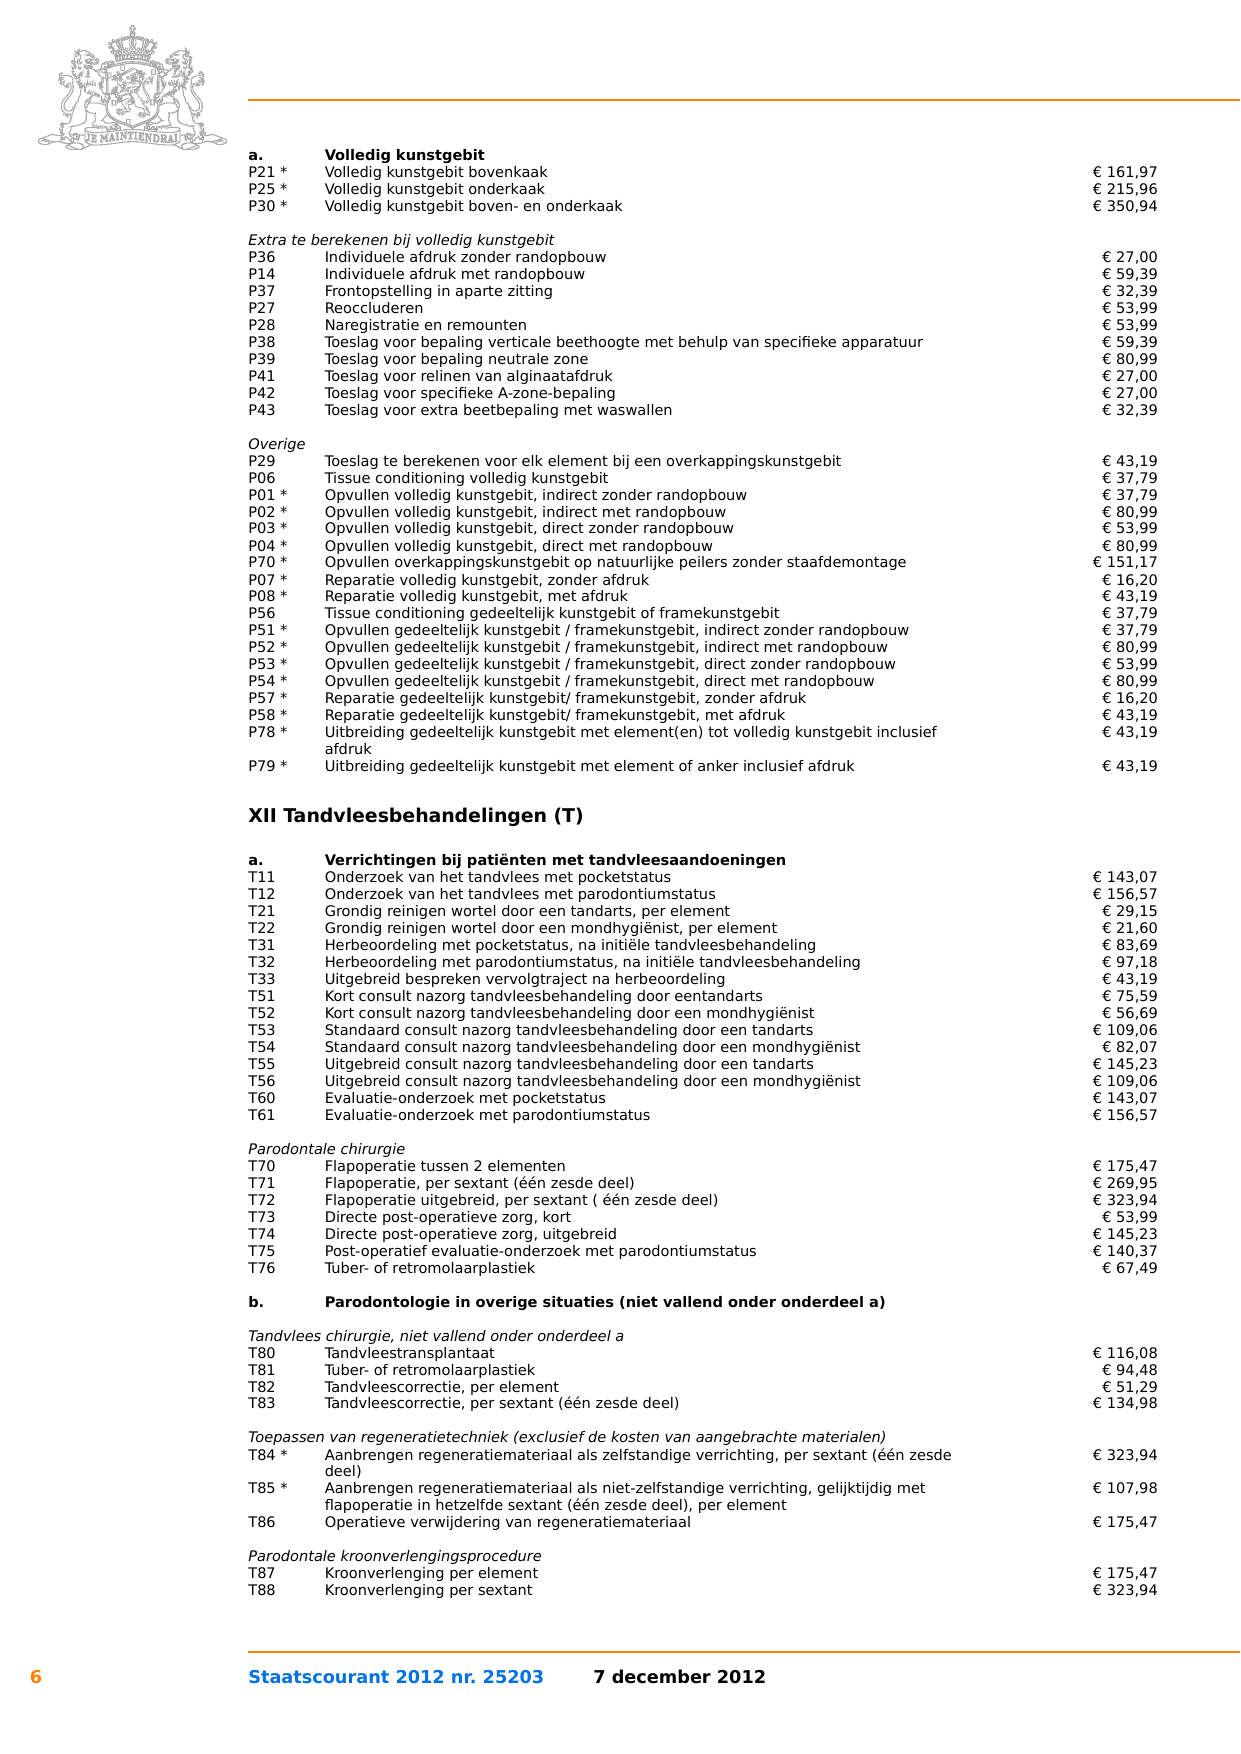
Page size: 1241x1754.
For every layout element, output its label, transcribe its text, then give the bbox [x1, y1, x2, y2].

table_cell P07 * [248, 571, 319, 588]
table_cell Toeslag voor bepaling neutrale zone [319, 351, 990, 368]
table_cell Tissue conditioning gedeeltelijk kunstgebit of framekunstgebit [319, 605, 990, 622]
table_cell € 94,48 [990, 1361, 1163, 1378]
table_cell [990, 215, 1163, 232]
table_cell P42 [248, 385, 319, 402]
table_cell P39 [248, 351, 319, 368]
table_cell Standaard consult nazorg tandvleesbehandeling door een tandarts [319, 1022, 990, 1039]
table_cell [990, 1328, 1163, 1344]
table_cell P03 * [248, 520, 319, 537]
table_cell T11 [248, 869, 319, 886]
table_cell Tissue conditioning volledig kunstgebit [319, 470, 990, 486]
table_cell T87 [248, 1565, 319, 1582]
table_cell P78 * [248, 724, 319, 758]
table_cell € 27,00 [990, 368, 1163, 384]
table_cell Reoccluderen [319, 300, 990, 317]
table_cell [990, 232, 1163, 249]
table_cell Evaluatie-onderzoek met parodontiumstatus [319, 1107, 990, 1124]
table_cell € 27,00 [990, 385, 1163, 402]
table_cell T61 [248, 1107, 319, 1124]
table_cell Tuber- of retromolaarplastiek [319, 1260, 990, 1277]
table_cell Opvullen gedeeltelijk kunstgebit / framekunstgebit, indirect met randopbouw [319, 639, 990, 656]
table_cell Overige [248, 436, 1163, 452]
table_cell T56 [248, 1073, 319, 1090]
table_cell € 27,00 [990, 249, 1163, 266]
table_cell € 80,99 [990, 673, 1163, 690]
table_cell Kort consult nazorg tandvleesbehandeling door een mondhygiënist [319, 1005, 990, 1022]
table_cell € 53,99 [990, 300, 1163, 317]
table_cell Operatieve verwijdering van regeneratiemateriaal [319, 1514, 990, 1531]
table_cell € 53,99 [990, 520, 1163, 537]
table_cell P14 [248, 266, 319, 283]
table_cell Opvullen gedeeltelijk kunstgebit / framekunstgebit, direct met randopbouw [319, 673, 990, 690]
picture [38, 25, 227, 150]
table_cell T31 [248, 937, 319, 954]
table_cell € 32,39 [990, 402, 1163, 418]
table_cell € 80,99 [990, 504, 1163, 520]
table_cell P53 * [248, 656, 319, 673]
table_cell T76 [248, 1260, 319, 1277]
table_cell T73 [248, 1209, 319, 1226]
table_cell a. [248, 147, 319, 164]
table_cell € 43,19 [990, 453, 1163, 469]
table_cell [248, 419, 1163, 436]
table_cell T82 [248, 1379, 319, 1395]
table_cell [319, 1277, 990, 1293]
table_cell T83 [248, 1395, 319, 1412]
table_cell € 53,99 [990, 317, 1163, 334]
table_cell T52 [248, 1005, 319, 1022]
table_cell T72 [248, 1192, 319, 1209]
table_cell [990, 147, 1163, 164]
table_header Verrichtingen bij patiënten met tandvleesaandoeningen [319, 852, 990, 869]
table_cell T85 * [248, 1480, 319, 1514]
table_cell P43 [248, 402, 319, 418]
table_cell € 16,20 [990, 690, 1163, 707]
table_cell Uitbreiding gedeeltelijk kunstgebit met element(en) tot volledig kunstgebit inclusief afdruk [319, 724, 990, 758]
table_cell € 43,19 [990, 724, 1163, 758]
table_cell P29 [248, 453, 319, 469]
table_cell P56 [248, 605, 319, 622]
table_cell Reparatie gedeeltelijk kunstgebit/ framekunstgebit, zonder afdruk [319, 690, 990, 707]
table_cell T80 [248, 1345, 319, 1361]
table_cell Naregistratie en remounten [319, 317, 990, 334]
table_cell T55 [248, 1056, 319, 1073]
table_cell Onderzoek van het tandvlees met pocketstatus [319, 869, 990, 886]
table_cell P58 * [248, 707, 319, 724]
table_cell T84 * [248, 1446, 319, 1480]
table_cell € 116,08 [990, 1345, 1163, 1361]
table_cell Directe post-operatieve zorg, uitgebreid [319, 1226, 990, 1243]
table_cell € 80,99 [990, 639, 1163, 656]
table_cell Flapoperatie tussen 2 elementen [319, 1158, 990, 1175]
table_cell € 80,99 [990, 351, 1163, 368]
table_cell € 29,15 [990, 903, 1163, 920]
table_cell P01 * [248, 486, 319, 503]
table_cell Reparatie gedeeltelijk kunstgebit/ framekunstgebit, met afdruk [319, 707, 990, 724]
table_cell Tandvleestransplantaat [319, 1345, 990, 1361]
table_cell Tandvlees chirurgie, niet vallend onder onderdeel a [248, 1328, 990, 1344]
table_cell [990, 1548, 1163, 1565]
table_cell Volledig kunstgebit onderkaak [319, 181, 990, 198]
table_cell € 51,29 [990, 1379, 1163, 1395]
table_header a. [248, 852, 319, 869]
table_cell [248, 1531, 319, 1548]
table_cell [990, 1294, 1163, 1311]
table_cell [990, 1141, 1163, 1158]
table_cell € 156,57 [990, 1107, 1163, 1124]
table_cell Reparatie volledig kunstgebit, zonder afdruk [319, 571, 990, 588]
table_cell Kort consult nazorg tandvleesbehandeling door eentandarts [319, 988, 990, 1005]
table_cell € 83,69 [990, 937, 1163, 954]
table_cell € 323,94 [990, 1192, 1163, 1209]
table_cell € 145,23 [990, 1226, 1163, 1243]
table_cell Herbeoordeling met pocketstatus, na initiële tandvleesbehandeling [319, 937, 990, 954]
table_cell Kroonverlenging per sextant [319, 1582, 990, 1599]
table_cell € 56,69 [990, 1005, 1163, 1022]
table_cell Uitgebreid bespreken vervolgtraject na herbeoordeling [319, 971, 990, 988]
table_cell T81 [248, 1361, 319, 1378]
table_cell € 43,19 [990, 758, 1163, 775]
table_cell Tuber- of retromolaarplastiek [319, 1361, 990, 1378]
table_cell Volledig kunstgebit boven- en onderkaak [319, 198, 990, 215]
table_cell € 156,57 [990, 886, 1163, 903]
table_cell € 75,59 [990, 988, 1163, 1005]
table_cell P25 * [248, 181, 319, 198]
table_cell € 143,07 [990, 869, 1163, 886]
table_cell T74 [248, 1226, 319, 1243]
table_cell Frontopstelling in aparte zitting [319, 283, 990, 300]
table_cell P30 * [248, 198, 319, 215]
table_cell [248, 1311, 990, 1327]
table_cell P37 [248, 283, 319, 300]
table_cell [990, 1311, 1163, 1327]
table_cell T22 [248, 920, 319, 937]
table_cell T21 [248, 903, 319, 920]
table_cell € 323,94 [990, 1582, 1163, 1599]
table_cell € 37,79 [990, 605, 1163, 622]
table_cell € 323,94 [990, 1446, 1163, 1480]
table_cell Toeslag voor bepaling verticale beethoogte met behulp van specifieke apparatuur [319, 334, 990, 351]
table_cell € 175,47 [990, 1158, 1163, 1175]
table_cell P28 [248, 317, 319, 334]
table_header [990, 852, 1163, 869]
table_cell Parodontologie in overige situaties (niet vallend onder onderdeel a) [319, 1294, 990, 1311]
table_cell Uitgebreid consult nazorg tandvleesbehandeling door een tandarts [319, 1056, 990, 1073]
table_cell € 82,07 [990, 1039, 1163, 1056]
table_cell Grondig reinigen wortel door een mondhygiënist, per element [319, 920, 990, 937]
table_cell € 143,07 [990, 1090, 1163, 1107]
table_cell P27 [248, 300, 319, 317]
table_cell Toeslag voor relinen van alginaatafdruk [319, 368, 990, 384]
table_cell Toeslag voor extra beetbepaling met waswallen [319, 402, 990, 418]
table_cell T32 [248, 954, 319, 971]
table_cell P02 * [248, 504, 319, 520]
table_cell Uitgebreid consult nazorg tandvleesbehandeling door een mondhygiënist [319, 1073, 990, 1090]
table_cell Toeslag voor specifieke A-zone-bepaling [319, 385, 990, 402]
table_cell € 161,97 [990, 164, 1163, 181]
table_cell P54 * [248, 673, 319, 690]
subtitle XII Tandvleesbehandelingen (T) [248, 805, 1163, 827]
table_cell Tandvleescorrectie, per element [319, 1379, 990, 1395]
table_cell P57 * [248, 690, 319, 707]
table_cell Extra te berekenen bij volledig kunstgebit [248, 232, 990, 249]
table_cell € 109,06 [990, 1073, 1163, 1090]
table_cell [248, 1124, 319, 1141]
table_cell Individuele afdruk zonder randopbouw [319, 249, 990, 266]
table_cell Directe post-operatieve zorg, kort [319, 1209, 990, 1226]
table_cell € 53,99 [990, 656, 1163, 673]
table_cell € 269,95 [990, 1175, 1163, 1192]
table_cell Opvullen volledig kunstgebit, indirect zonder randopbouw [319, 486, 990, 503]
table_cell € 175,47 [990, 1514, 1163, 1531]
table_cell P04 * [248, 538, 319, 554]
table_cell € 80,99 [990, 538, 1163, 554]
table_cell Opvullen overkappingskunstgebit op natuurlijke peilers zonder staafdemontage [319, 554, 990, 571]
table_cell [319, 1531, 990, 1548]
table_cell € 350,94 [990, 198, 1163, 215]
table_cell € 134,98 [990, 1395, 1163, 1412]
table_cell Aanbrengen regeneratiemateriaal als niet-zelfstandige verrichting, gelijktijdig met flapoperatie in hetzelfde sextant (één zesde deel), per element [319, 1480, 990, 1514]
table_cell Flapoperatie, per sextant (één zesde deel) [319, 1175, 990, 1192]
table_cell € 16,20 [990, 571, 1163, 588]
table_cell € 37,79 [990, 470, 1163, 486]
table_cell P36 [248, 249, 319, 266]
table_cell [990, 130, 1163, 147]
table_cell € 67,49 [990, 1260, 1163, 1277]
table_cell T53 [248, 1022, 319, 1039]
table_cell T88 [248, 1582, 319, 1599]
table_cell Opvullen volledig kunstgebit, direct zonder randopbouw [319, 520, 990, 537]
table_cell Toeslag te berekenen voor elk element bij een overkappingskunstgebit [319, 453, 990, 469]
table_cell Aanbrengen regeneratiemateriaal als zelfstandige verrichting, per sextant (één zesde deel) [319, 1446, 990, 1480]
table_cell T75 [248, 1243, 319, 1259]
table_cell € 140,37 [990, 1243, 1163, 1259]
table_cell T71 [248, 1175, 319, 1192]
table_cell Reparatie volledig kunstgebit, met afdruk [319, 588, 990, 605]
table_cell [990, 1531, 1163, 1548]
table_cell T51 [248, 988, 319, 1005]
table_cell Opvullen gedeeltelijk kunstgebit / framekunstgebit, indirect zonder randopbouw [319, 622, 990, 639]
table_cell [248, 215, 990, 232]
table_cell Toepassen van regeneratietechniek (exclusief de kosten van aangebrachte materialen) [248, 1429, 1163, 1446]
table_cell € 109,06 [990, 1022, 1163, 1039]
table_cell Uitbreiding gedeeltelijk kunstgebit met element of anker inclusief afdruk [319, 758, 990, 775]
table_cell € 43,19 [990, 707, 1163, 724]
table_cell [319, 1124, 990, 1141]
table_cell [990, 1124, 1163, 1141]
table_cell € 43,19 [990, 971, 1163, 988]
table_cell [990, 1277, 1163, 1293]
table_cell T33 [248, 971, 319, 988]
table_cell P70 * [248, 554, 319, 571]
table_cell P21 * [248, 164, 319, 181]
table_cell P38 [248, 334, 319, 351]
table_cell Tandvleescorrectie, per sextant (één zesde deel) [319, 1395, 990, 1412]
table_cell Opvullen gedeeltelijk kunstgebit / framekunstgebit, direct zonder randopbouw [319, 656, 990, 673]
table_cell P08 * [248, 588, 319, 605]
table_cell Herbeoordeling met parodontiumstatus, na initiële tandvleesbehandeling [319, 954, 990, 971]
table_cell Individuele afdruk met randopbouw [319, 266, 990, 283]
table_cell € 43,19 [990, 588, 1163, 605]
table_cell € 59,39 [990, 334, 1163, 351]
table_cell Standaard consult nazorg tandvleesbehandeling door een mondhygiënist [319, 1039, 990, 1056]
table_cell P41 [248, 368, 319, 384]
table_cell P06 [248, 470, 319, 486]
table_cell Volledig kunstgebit bovenkaak [319, 164, 990, 181]
table_cell T86 [248, 1514, 319, 1531]
table_cell [248, 130, 319, 147]
table_cell € 145,23 [990, 1056, 1163, 1073]
table_cell Grondig reinigen wortel door een tandarts, per element [319, 903, 990, 920]
table_cell Parodontale kroonverlengingsprocedure [248, 1548, 990, 1565]
table_cell € 59,39 [990, 266, 1163, 283]
table_cell b. [248, 1294, 319, 1311]
table_cell P52 * [248, 639, 319, 656]
table_cell Volledig kunstgebit [319, 147, 990, 164]
table_cell T70 [248, 1158, 319, 1175]
table_cell T60 [248, 1090, 319, 1107]
table_cell Kroonverlenging per element [319, 1565, 990, 1582]
table_cell [248, 1413, 1163, 1429]
table_cell € 97,18 [990, 954, 1163, 971]
table_cell [248, 1277, 319, 1293]
table_cell T12 [248, 886, 319, 903]
table_cell P79 * [248, 758, 319, 775]
table_cell P51 * [248, 622, 319, 639]
table_cell Flapoperatie uitgebreid, per sextant ( één zesde deel) [319, 1192, 990, 1209]
table_cell € 215,96 [990, 181, 1163, 198]
table_cell € 151,17 [990, 554, 1163, 571]
table_cell Opvullen volledig kunstgebit, direct met randopbouw [319, 538, 990, 554]
table_cell Evaluatie-onderzoek met pocketstatus [319, 1090, 990, 1107]
table_cell [319, 130, 990, 147]
table_cell € 37,79 [990, 486, 1163, 503]
table_cell € 21,60 [990, 920, 1163, 937]
table_cell Parodontale chirurgie [248, 1141, 990, 1158]
table_cell € 53,99 [990, 1209, 1163, 1226]
table_cell Post-operatief evaluatie-onderzoek met parodontiumstatus [319, 1243, 990, 1259]
table_cell € 107,98 [990, 1480, 1163, 1514]
table_cell € 32,39 [990, 283, 1163, 300]
table_cell Onderzoek van het tandvlees met parodontiumstatus [319, 886, 990, 903]
table_cell € 175,47 [990, 1565, 1163, 1582]
table_cell € 37,79 [990, 622, 1163, 639]
table_cell Opvullen volledig kunstgebit, indirect met randopbouw [319, 504, 990, 520]
table_cell T54 [248, 1039, 319, 1056]
